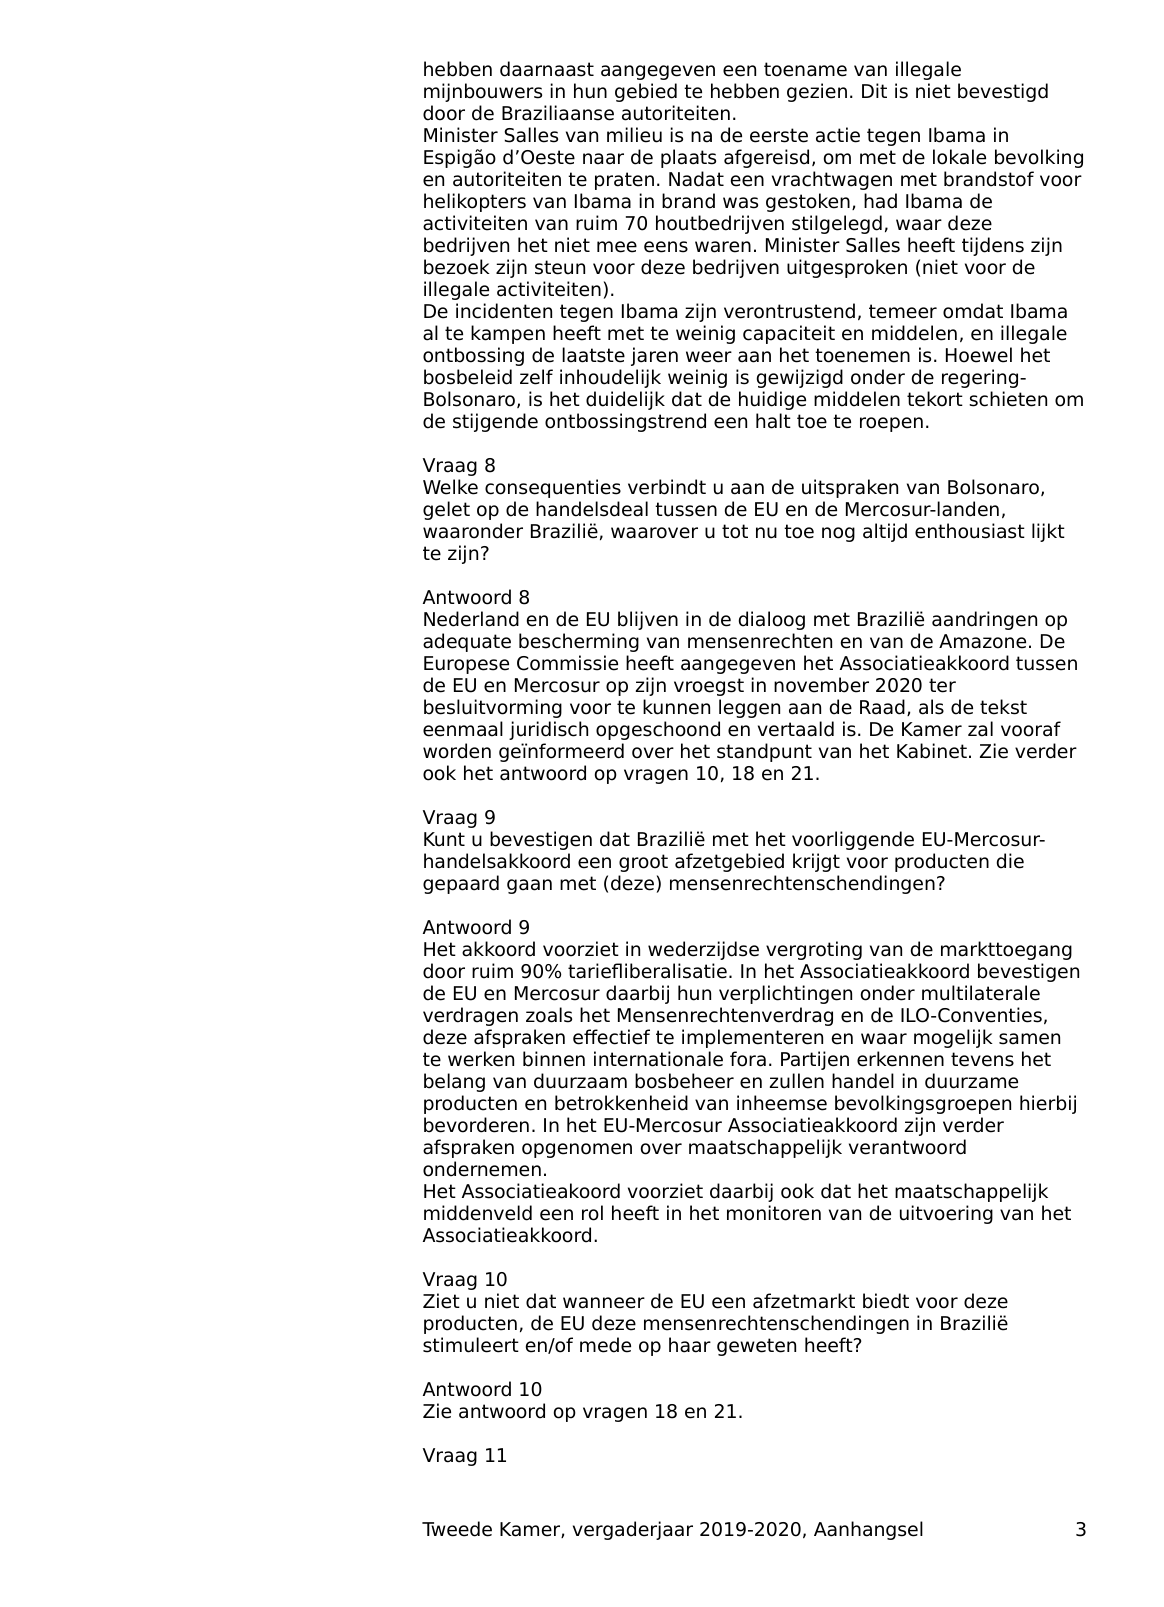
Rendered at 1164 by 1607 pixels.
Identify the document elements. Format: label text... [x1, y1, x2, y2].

text Vraag 8 [422, 455, 1087, 477]
text Antwoord 8 [422, 587, 1087, 609]
text Nederland en de EU blijven in de dialoog met Brazilië aandringen op adequate bescherming van mensenrechten en van de Amazone. De Europese Commissie heeft aangegeven het Associatieakkoord tussen de EU en Mercosur op zijn vroegst in november 2020 ter besluitvorming voor te kunnen leggen aan de Raad, als de tekst eenmaal juridisch opgeschoond en vertaald is. De Kamer zal vooraf worden geïnformeerd over het standpunt van het Kabinet. Zie verder ook het antwoord op vragen 10, 18 en 21. [422, 609, 1087, 785]
text Antwoord 9 [422, 917, 1087, 939]
text Antwoord 10 [422, 1379, 1087, 1401]
text Het akkoord voorziet in wederzijdse vergroting van de markttoegang door ruim 90% tariefliberalisatie. In het Associatieakkoord bevestigen de EU en Mercosur daarbij hun verplichtingen onder multilaterale verdragen zoals het Mensenrechtenverdrag en de ILO-Conventies, deze afspraken effectief te implementeren en waar mogelijk samen te werken binnen internationale fora. Partijen erkennen tevens het belang van duurzaam bosbeheer en zullen handel in duurzame producten en betrokkenheid van inheemse bevolkingsgroepen hierbij bevorderen. In het EU-Mercosur Associatieakkoord zijn verder afspraken opgenomen over maatschappelijk verantwoord ondernemen. [422, 939, 1087, 1181]
text hebben daarnaast aangegeven een toename van illegale mijnbouwers in hun gebied te hebben gezien. Dit is niet bevestigd door de Braziliaanse autoriteiten. [422, 59, 1087, 125]
text Vraag 10 [422, 1269, 1087, 1291]
text Kunt u bevestigen dat Brazilië met het voorliggende EU-Mercosur-handelsakkoord een groot afzetgebied krijgt voor producten die gepaard gaan met (deze) mensenrechtenschendingen? [422, 829, 1087, 895]
text De incidenten tegen Ibama zijn verontrustend, temeer omdat Ibama al te kampen heeft met te weinig capaciteit en middelen, en illegale ontbossing de laatste jaren weer aan het toenemen is. Hoewel het bosbeleid zelf inhoudelijk weinig is gewijzigd onder de regering-Bolsonaro, is het duidelijk dat de huidige middelen tekort schieten om de stijgende ontbossingstrend een halt toe te roepen. [422, 301, 1087, 433]
text Welke consequenties verbindt u aan de uitspraken van Bolsonaro, gelet op de handelsdeal tussen de EU en de Mercosur-landen, waaronder Brazilië, waarover u tot nu toe nog altijd enthousiast lijkt te zijn? [422, 477, 1087, 565]
text Het Associatieakoord voorziet daarbij ook dat het maatschappelijk middenveld een rol heeft in het monitoren van de uitvoering van het Associatieakkoord. [422, 1181, 1087, 1247]
text Zie antwoord op vragen 18 en 21. [422, 1401, 1087, 1423]
text Vraag 11 [422, 1445, 1087, 1467]
text Minister Salles van milieu is na de eerste actie tegen Ibama in Espigão d’Oeste naar de plaats afgereisd, om met de lokale bevolking en autoriteiten te praten. Nadat een vrachtwagen met brandstof voor helikopters van Ibama in brand was gestoken, had Ibama de activiteiten van ruim 70 houtbedrijven stilgelegd, waar deze bedrijven het niet mee eens waren. Minister Salles heeft tijdens zijn bezoek zijn steun voor deze bedrijven uitgesproken (niet voor de illegale activiteiten). [422, 125, 1087, 301]
text Vraag 9 [422, 807, 1087, 829]
text Ziet u niet dat wanneer de EU een afzetmarkt biedt voor deze producten, de EU deze mensenrechtenschendingen in Brazilië stimuleert en/of mede op haar geweten heeft? [422, 1291, 1087, 1357]
